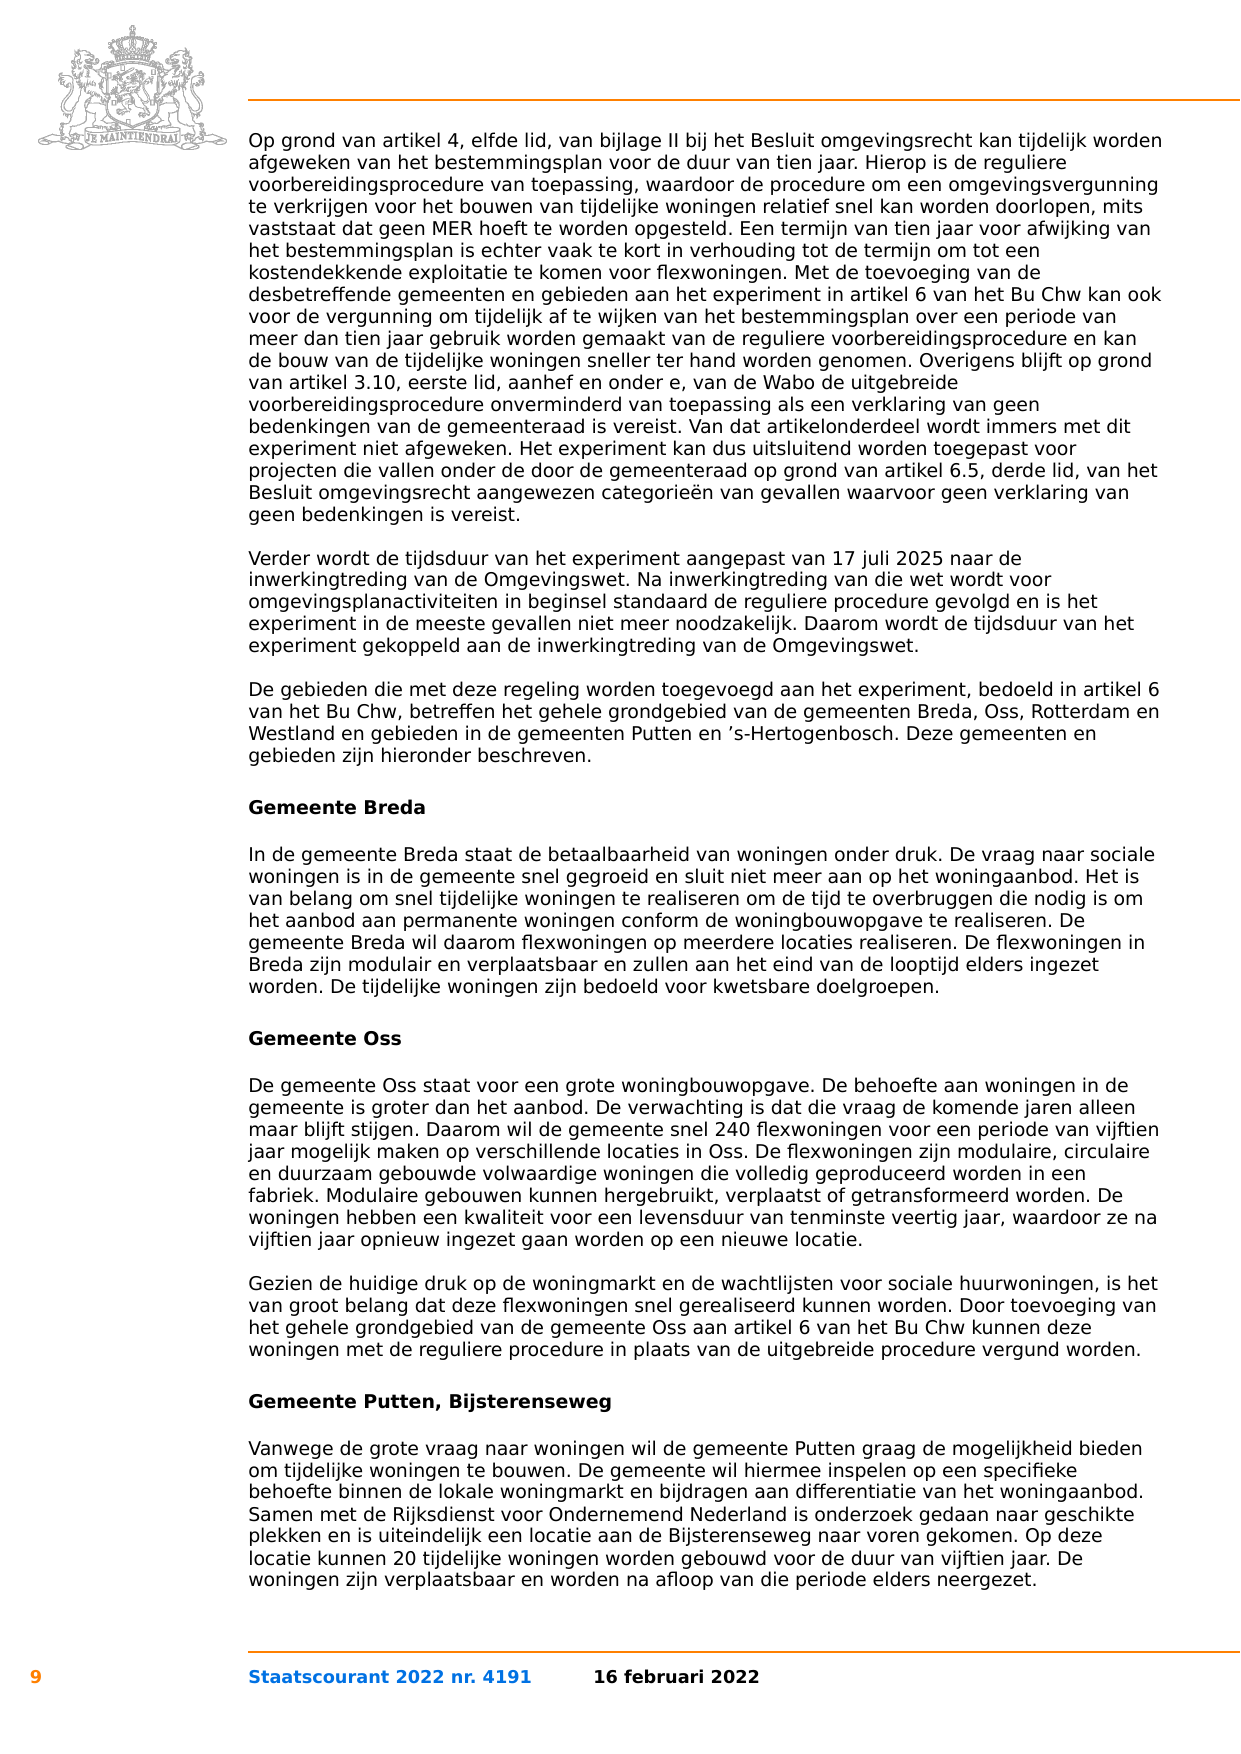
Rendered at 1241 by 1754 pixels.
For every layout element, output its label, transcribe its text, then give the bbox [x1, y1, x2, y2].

text In de gemeente Breda staat de betaalbaarheid van woningen onder druk. De vraag naar sociale woningen is in de gemeente snel gegroeid en sluit niet meer aan op het woningaanbod. Het is van belang om snel tijdelijke woningen te realiseren om de tijd te overbruggen die nodig is om het aanbod aan permanente woningen conform de woningbouwopgave te realiseren. De gemeente Breda wil daarom flexwoningen op meerdere locaties realiseren. De flexwoningen in Breda zijn modulair en verplaatsbaar en zullen aan het eind van de looptijd elders ingezet worden. De tijdelijke woningen zijn bedoeld voor kwetsbare doelgroepen. [248, 844, 1163, 998]
text Vanwege de grote vraag naar woningen wil de gemeente Putten graag de mogelijkheid bieden om tijdelijke woningen te bouwen. De gemeente wil hiermee inspelen op een specifieke behoefte binnen de lokale woningmarkt en bijdragen aan differentiatie van het woningaanbod. Samen met de Rijksdienst voor Ondernemend Nederland is onderzoek gedaan naar geschikte plekken en is uiteindelijk een locatie aan de Bijsterenseweg naar voren gekomen. Op deze locatie kunnen 20 tijdelijke woningen worden gebouwd voor de duur van vijftien jaar. De woningen zijn verplaatsbaar en worden na afloop van die periode elders neergezet. [248, 1437, 1163, 1591]
subtitle Gemeente Breda [248, 797, 1163, 819]
text De gebieden die met deze regeling worden toegevoegd aan het experiment, bedoeld in artikel 6 van het Bu Chw, betreffen het gehele grondgebied van de gemeenten Breda, Oss, Rotterdam en Westland en gebieden in de gemeenten Putten en ’s-Hertogenbosch. Deze gemeenten en gebieden zijn hieronder beschreven. [248, 679, 1163, 767]
text Verder wordt de tijdsduur van het experiment aangepast van 17 juli 2025 naar de inwerkingtreding van de Omgevingswet. Na inwerkingtreding van die wet wordt voor omgevingsplanactiviteiten in beginsel standaard de reguliere procedure gevolgd en is het experiment in de meeste gevallen niet meer noodzakelijk. Daarom wordt de tijdsduur van het experiment gekoppeld aan de inwerkingtreding van de Omgevingswet. [248, 547, 1163, 657]
text Op grond van artikel 4, elfde lid, van bijlage II bij het Besluit omgevingsrecht kan tijdelijk worden afgeweken van het bestemmingsplan voor de duur van tien jaar. Hierop is de reguliere voorbereidingsprocedure van toepassing, waardoor de procedure om een omgevingsvergunning te verkrijgen voor het bouwen van tijdelijke woningen relatief snel kan worden doorlopen, mits vaststaat dat geen MER hoeft te worden opgesteld. Een termijn van tien jaar voor afwijking van het bestemmingsplan is echter vaak te kort in verhouding tot de termijn om tot een kostendekkende exploitatie te komen voor flexwoningen. Met de toevoeging van de desbetreffende gemeenten en gebieden aan het experiment in artikel 6 van het Bu Chw kan ook voor de vergunning om tijdelijk af te wijken van het bestemmingsplan over een periode van meer dan tien jaar gebruik worden gemaakt van de reguliere voorbereidingsprocedure en kan de bouw van de tijdelijke woningen sneller ter hand worden genomen. Overigens blijft op grond van artikel 3.10, eerste lid, aanhef en onder e, van de Wabo de uitgebreide voorbereidingsprocedure onverminderd van toepassing als een verklaring van geen bedenkingen van de gemeenteraad is vereist. Van dat artikelonderdeel wordt immers met dit experiment niet afgeweken. Het experiment kan dus uitsluitend worden toegepast voor projecten die vallen onder de door de gemeenteraad op grond van artikel 6.5, derde lid, van het Besluit omgevingsrecht aangewezen categorieën van gevallen waarvoor geen verklaring van geen bedenkingen is vereist. [248, 130, 1163, 526]
text De gemeente Oss staat voor een grote woningbouwopgave. De behoefte aan woningen in de gemeente is groter dan het aanbod. De verwachting is dat die vraag de komende jaren alleen maar blijft stijgen. Daarom wil de gemeente snel 240 flexwoningen voor een periode van vijftien jaar mogelijk maken op verschillende locaties in Oss. De flexwoningen zijn modulaire, circulaire en duurzaam gebouwde volwaardige woningen die volledig geproduceerd worden in een fabriek. Modulaire gebouwen kunnen hergebruikt, verplaatst of getransformeerd worden. De woningen hebben een kwaliteit voor een levensduur van tenminste veertig jaar, waardoor ze na vijftien jaar opnieuw ingezet gaan worden op een nieuwe locatie. [248, 1075, 1163, 1251]
subtitle Gemeente Oss [248, 1028, 1163, 1050]
subtitle Gemeente Putten, Bijsterenseweg [248, 1391, 1163, 1412]
picture [38, 25, 227, 150]
text Gezien de huidige druk op de woningmarkt en de wachtlijsten voor sociale huurwoningen, is het van groot belang dat deze flexwoningen snel gerealiseerd kunnen worden. Door toevoeging van het gehele grondgebied van de gemeente Oss aan artikel 6 van het Bu Chw kunnen deze woningen met de reguliere procedure in plaats van de uitgebreide procedure vergund worden. [248, 1273, 1163, 1361]
